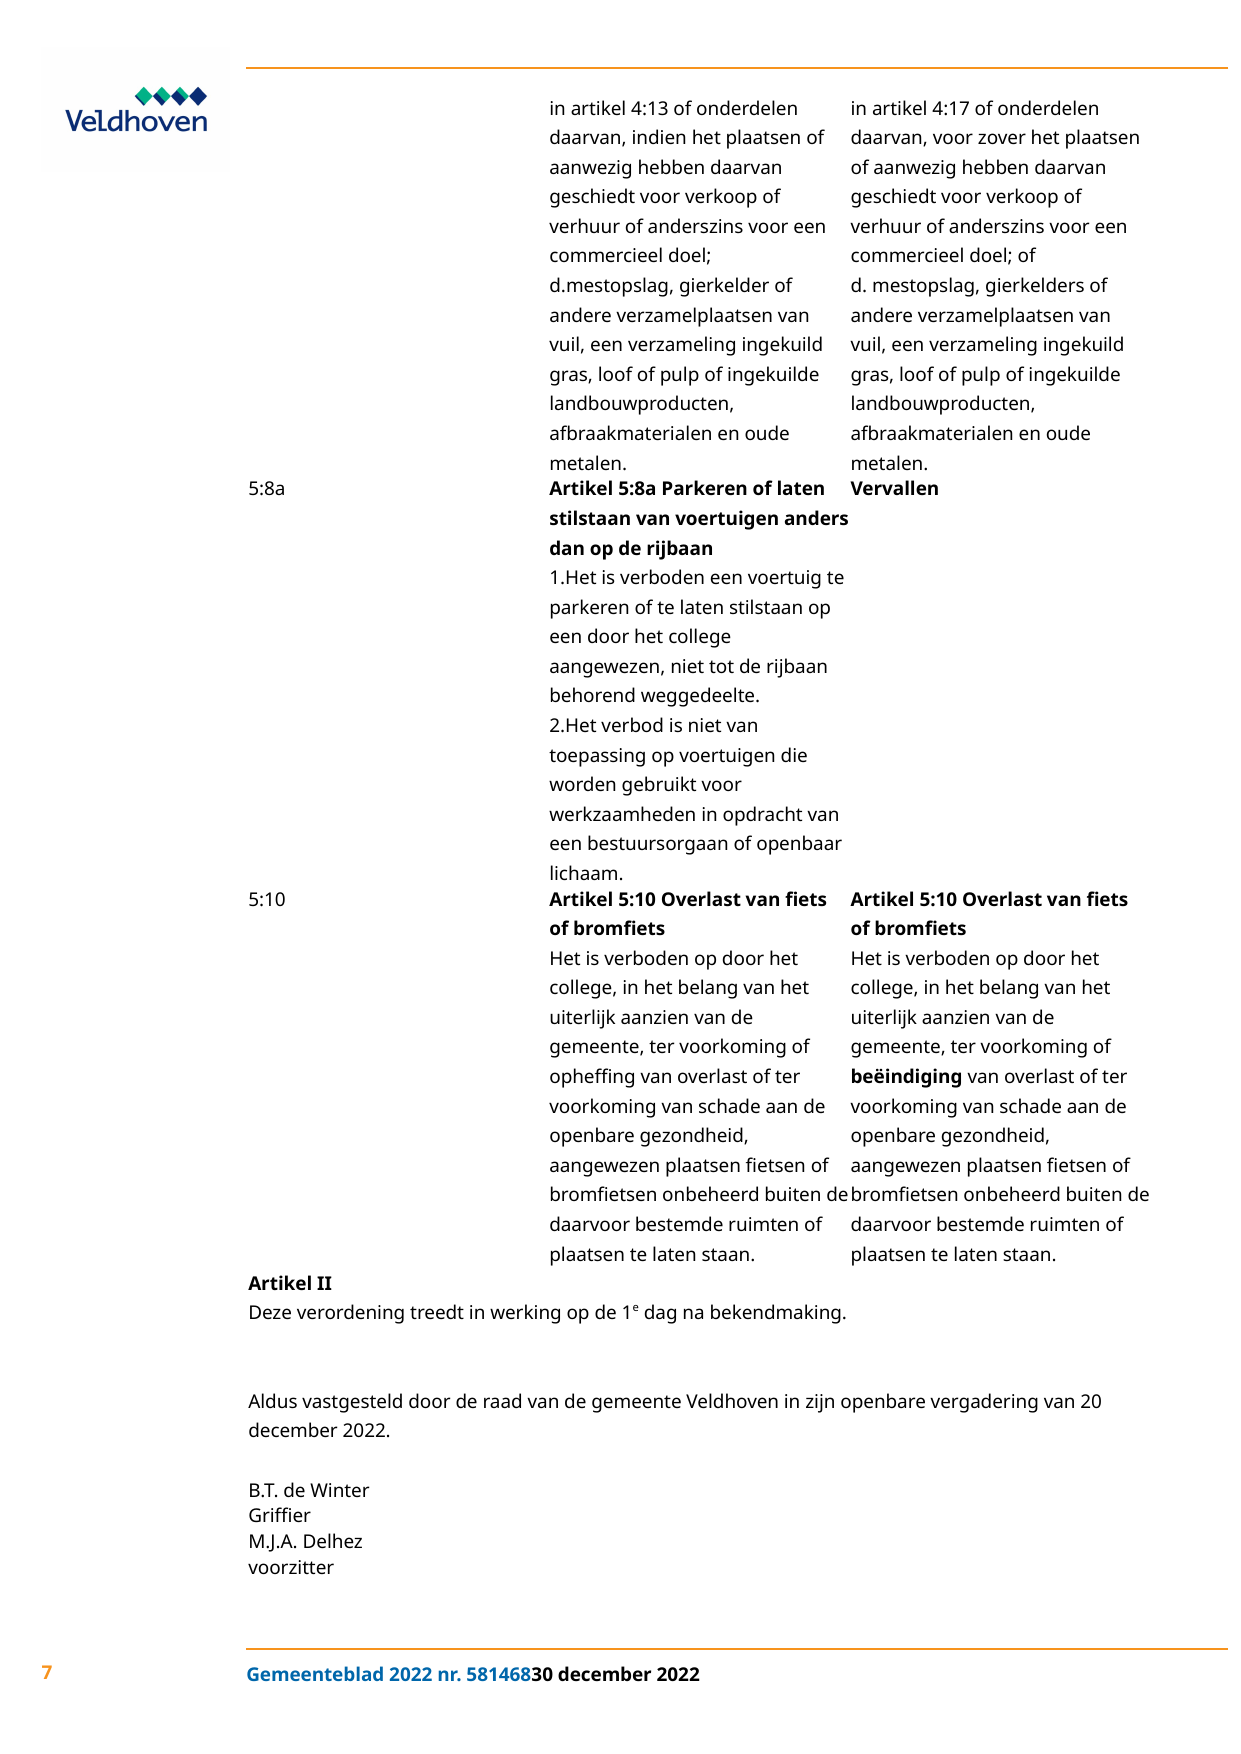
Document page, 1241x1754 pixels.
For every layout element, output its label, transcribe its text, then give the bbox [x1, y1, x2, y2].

table_cell Artikel 5:10 Overlast van fiets of bromfiets Het is verboden op door het college, in het belang van het uiterlijk aanzien van de gemeente, ter voorkoming of beëindiging van overlast of ter voorkoming van schade aan de openbare gezondheid, aangewezen plaatsen fietsen of bromfietsen onbeheerd buiten de daarvoor bestemde ruimten of plaatsen te laten staan. [850, 886, 1152, 1267]
text B.T. de Winter [248, 1477, 1152, 1503]
text M.J.A. Delhez [248, 1528, 1152, 1554]
text voorzitter [248, 1554, 1152, 1580]
table_cell 5:10 [248, 886, 549, 1267]
table_cell Vervallen [850, 476, 1152, 886]
text Griffier [248, 1503, 1152, 1528]
text Artikel II [248, 1270, 1152, 1296]
table_cell Artikel 5:8a Parkeren of laten stilstaan van voertuigen anders dan op de rijbaan 1.Het is verboden een voertuig te parkeren of te laten stilstaan op een door het college aangewezen, niet tot de rijbaan behorend weggedeelte. 2.Het verbod is niet van toepassing op voertuigen die worden gebruikt voor werkzaamheden in opdracht van een bestuursorgaan of openbaar lichaam. [549, 476, 850, 886]
table_cell [248, 95, 549, 476]
table_cell in artikel 4:13 of onderdelen daarvan, indien het plaatsen of aanwezig hebben daarvan geschiedt voor verkoop of verhuur of anderszins voor een commercieel doel; d.mestopslag, gierkelder of andere verzamelplaatsen van vuil, een verzameling ingekuild gras, loof of pulp of ingekuilde landbouwproducten, afbraakmaterialen en oude metalen. [549, 95, 850, 476]
table_cell Artikel 5:10 Overlast van fiets of bromfiets Het is verboden op door het college, in het belang van het uiterlijk aanzien van de gemeente, ter voorkoming of opheffing van overlast of ter voorkoming van schade aan de openbare gezondheid, aangewezen plaatsen fietsen of bromfietsen onbeheerd buiten de daarvoor bestemde ruimten of plaatsen te laten staan. [549, 886, 850, 1267]
text Deze verordening treedt in werking op de 1e dag na bekendmaking. [248, 1299, 1152, 1325]
picture [41, 47, 231, 172]
table_cell 5:8a [248, 476, 549, 886]
text Aldus vastgesteld door de raad van de gemeente Veldhoven in zijn openbare vergadering van 20 december 2022. [248, 1388, 1152, 1443]
table_cell in artikel 4:17 of onderdelen daarvan, voor zover het plaatsen of aanwezig hebben daarvan geschiedt voor verkoop of verhuur of anderszins voor een commercieel doel; of d. mestopslag, gierkelders of andere verzamelplaatsen van vuil, een verzameling ingekuild gras, loof of pulp of ingekuilde landbouwproducten, afbraakmaterialen en oude metalen. [850, 95, 1152, 476]
